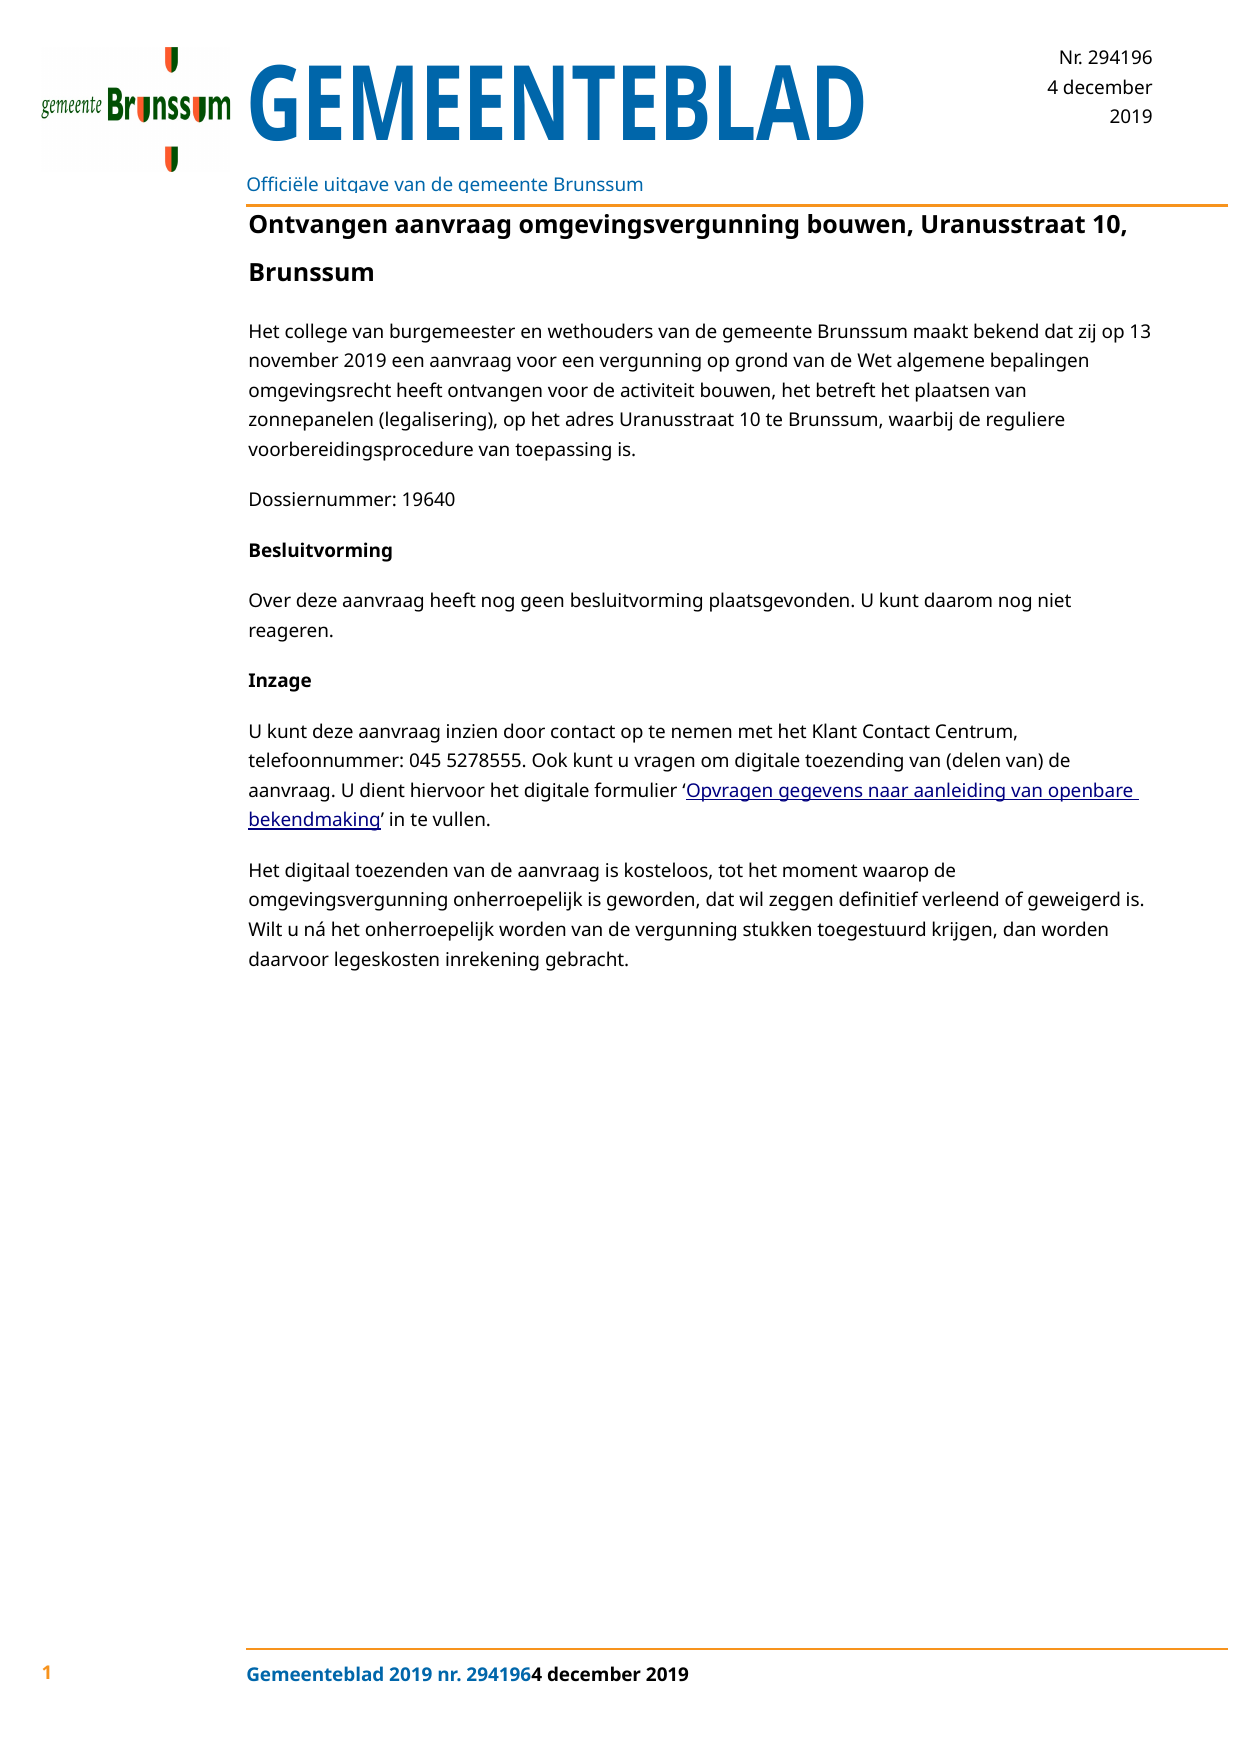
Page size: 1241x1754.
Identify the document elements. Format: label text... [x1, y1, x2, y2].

text Over deze aanvraag heeft nog geen besluitvorming plaatsgevonden. U kunt daarom nog niet reageren. [248, 587, 1152, 643]
picture [41, 47, 231, 172]
text Besluitvorming [248, 537, 1152, 563]
text Het digitaal toezenden van de aanvraag is kosteloos, tot het moment waarop de omgevingsvergunning onherroepelijk is geworden, dat wil zeggen definitief verleend of geweigerd is. Wilt u ná het onherroepelijk worden van de vergunning stukken toegestuurd krijgen, dan worden daarvoor legeskosten inrekening gebracht. [248, 857, 1152, 972]
text Inzage [248, 667, 1152, 693]
text Dossiernummer: 19640 [248, 487, 1152, 512]
text Het college van burgemeester en wethouders van de gemeente Brunssum maakt bekend dat zij op 13 november 2019 een aanvraag voor een vergunning op grond van de Wet algemene bepalingen omgevingsrecht heeft ontvangen voor de activiteit bouwen, het betreft het plaatsen van zonnepanelen (legalisering), op het adres Uranusstraat 10 te Brunssum, waarbij de reguliere voorbereidingsprocedure van toepassing is. [248, 318, 1152, 462]
text U kunt deze aanvraag inzien door contact op te nemen met het Klant Contact Centrum, telefoonnummer: 045 5278555. Ook kunt u vragen om digitale toezending van (delen van) de aanvraag. U dient hiervoor het digitale formulier ‘Opvragen gegevens naar aanleiding van openbare bekendmaking’ in te vullen. [248, 718, 1152, 832]
text Ontvangen aanvraag omgevingsvergunning bouwen, Uranusstraat 10, Brunssum [248, 207, 1152, 288]
